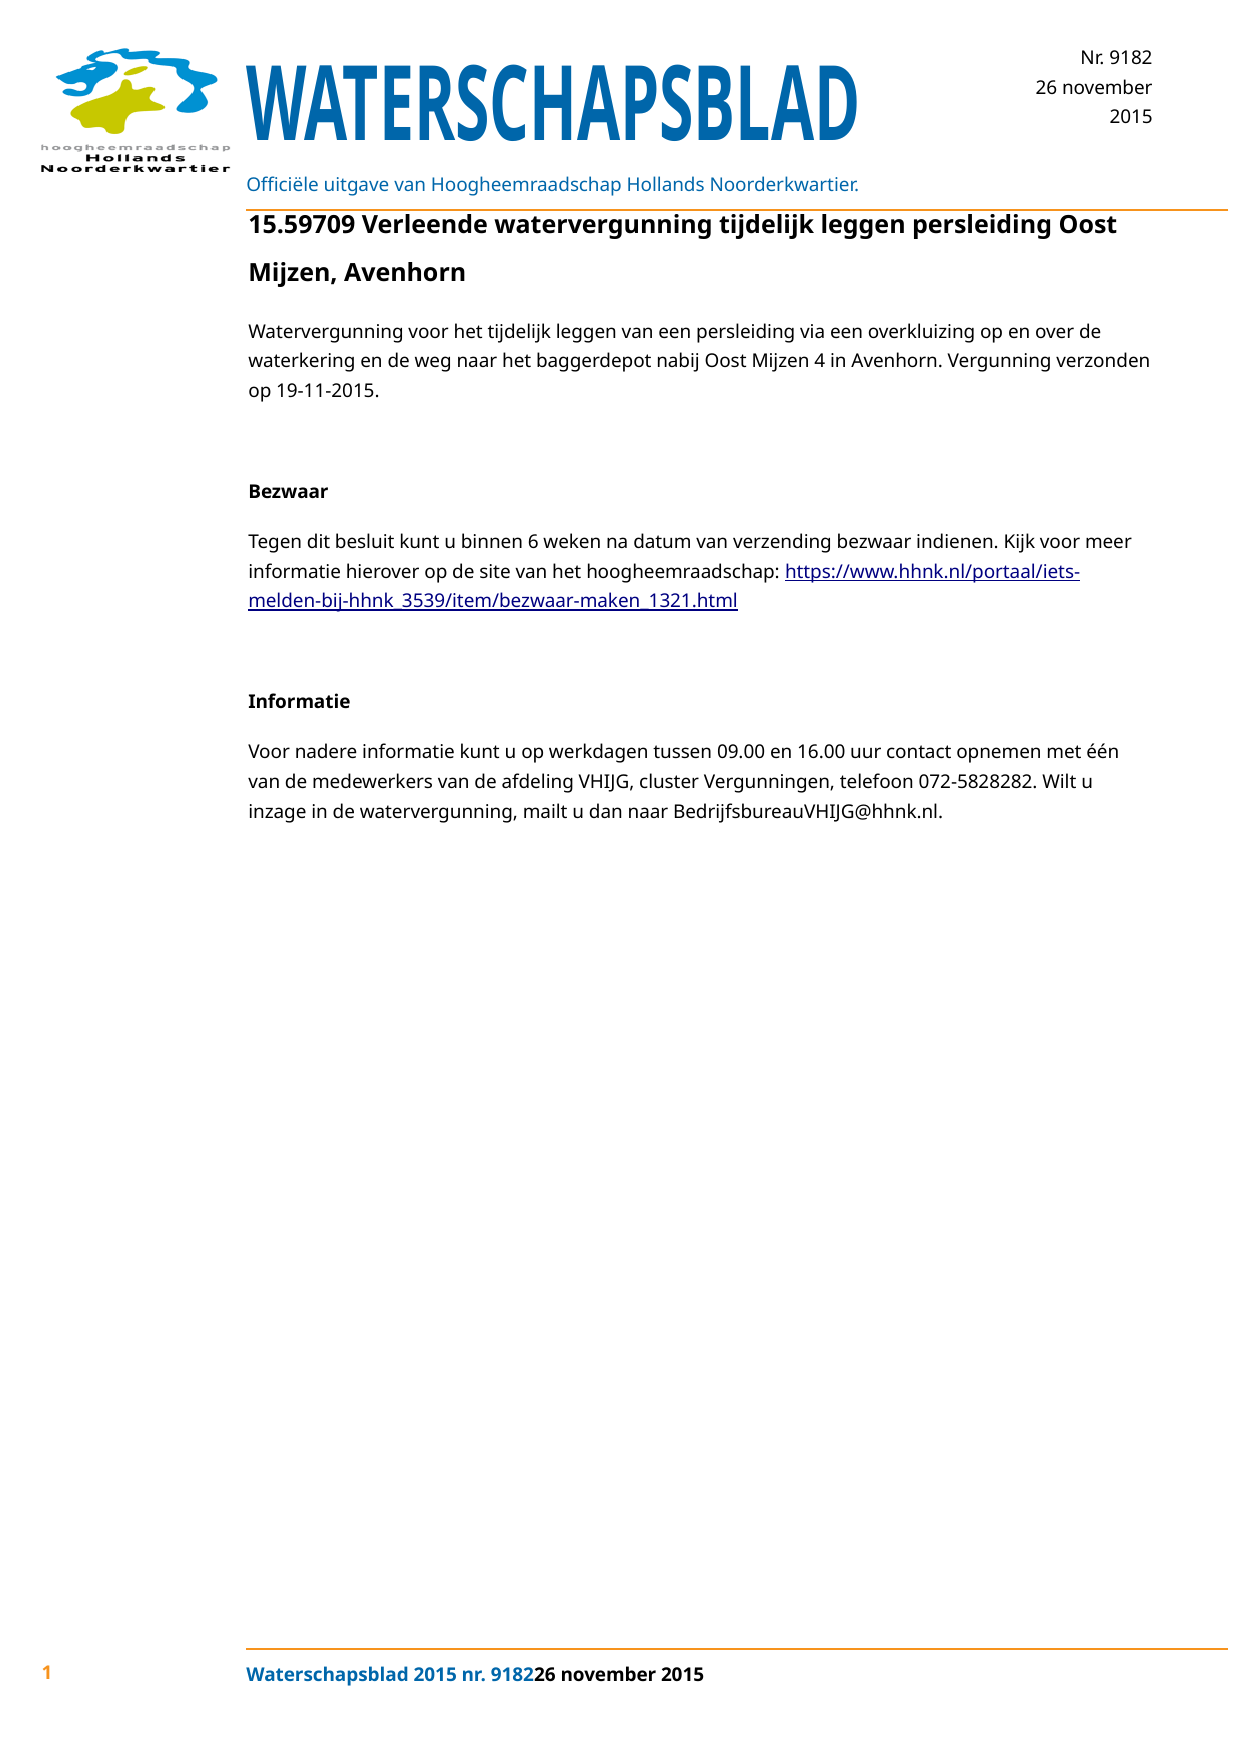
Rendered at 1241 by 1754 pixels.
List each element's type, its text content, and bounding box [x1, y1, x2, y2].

text 15.59709 Verleende watervergunning tijdelijk leggen persleiding Oost Mijzen, Avenhorn [248, 211, 1152, 288]
text Informatie [248, 688, 1152, 714]
text Voor nadere informatie kunt u op werkdagen tussen 09.00 en 16.00 uur contact opnemen met één van de medewerkers van de afdeling VHIJG, cluster Vergunningen, telefoon 072-5828282. Wilt u inzage in de watervergunning, mailt u dan naar BedrijfsbureauVHIJG@hhnk.nl. [248, 739, 1152, 824]
text Watervergunning voor het tijdelijk leggen van een persleiding via een overkluizing op en over de waterkering en de weg naar het baggerdepot nabij Oost Mijzen 4 in Avenhorn. Vergunning verzonden op 19-11-2015. [248, 318, 1152, 403]
text Tegen dit besluit kunt u binnen 6 weken na datum van verzending bezwaar indienen. Kijk voor meer informatie hierover op de site van het hoogheemraadschap: https://www.hhnk.nl/portaal/iets-melden-bij-hhnk_3539/item/bezwaar-maken_1321.html [248, 528, 1152, 613]
picture [41, 47, 231, 172]
text Bezwaar [248, 478, 1152, 504]
